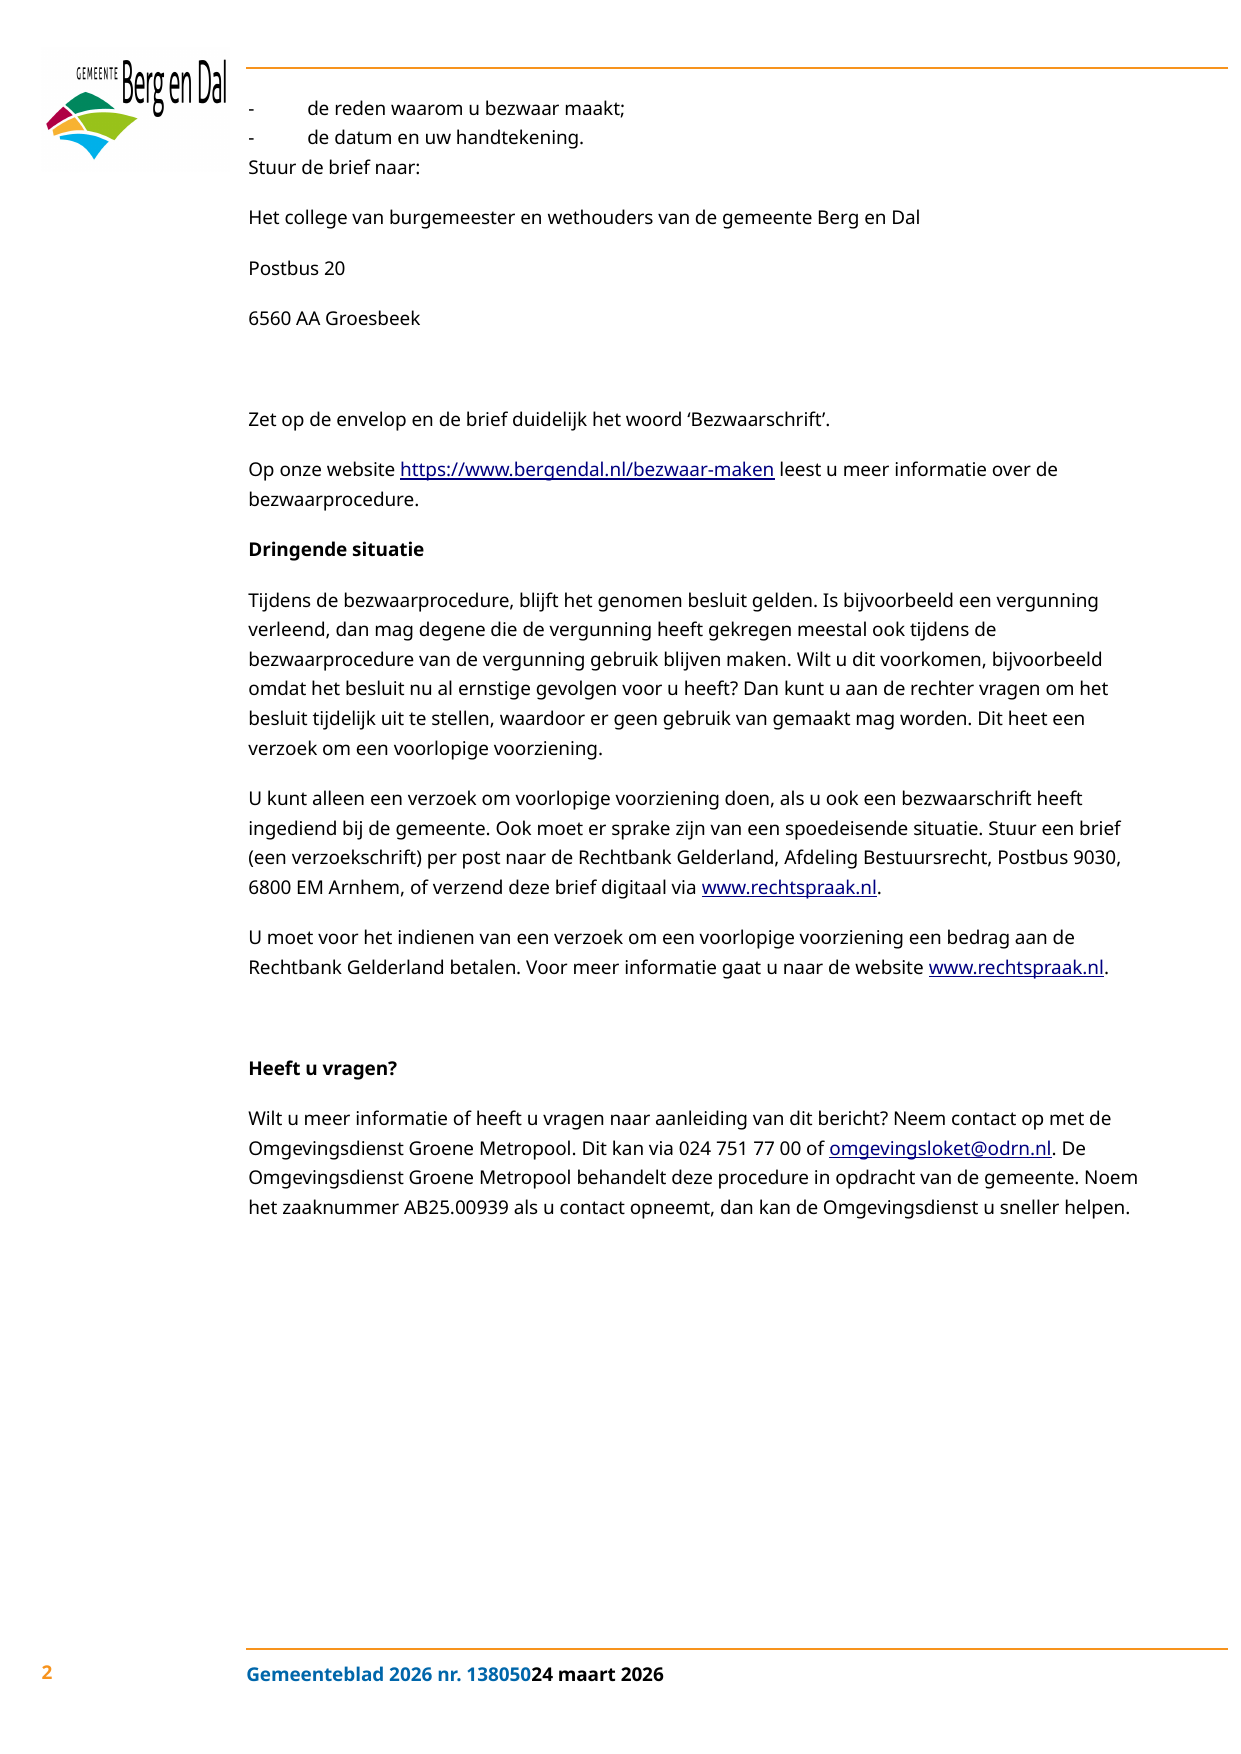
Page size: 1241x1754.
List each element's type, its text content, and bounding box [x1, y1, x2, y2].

text Postbus 20 [248, 255, 1152, 281]
text Tijdens de bezwaarprocedure, blijft het genomen besluit gelden. Is bijvoorbeeld een vergunning verleend, dan mag degene die de vergunning heeft gekregen meestal ook tijdens de bezwaarprocedure van de vergunning gebruik blijven maken. Wilt u dit voorkomen, bijvoorbeeld omdat het besluit nu al ernstige gevolgen voor u heeft? Dan kunt u aan de rechter vragen om het besluit tijdelijk uit te stellen, waardoor er geen gebruik van gemaakt mag worden. Dit heet een verzoek om een voorlopige voorziening. [248, 587, 1152, 761]
text Zet op de envelop en de brief duidelijk het woord ‘Bezwaarschrift’. [248, 406, 1152, 432]
text Stuur de brief naar: [248, 154, 1152, 180]
picture [41, 47, 231, 172]
text Wilt u meer informatie of heeft u vragen naar aanleiding van dit bericht? Neem contact op met de Omgevingsdienst Groene Metropool. Dit kan via 024 751 77 00 of omgevingsloket@odrn.nl. De Omgevingsdienst Groene Metropool behandelt deze procedure in opdracht van de gemeente. Noem het zaaknummer AB25.00939 als u contact opneemt, dan kan de Omgevingsdienst u sneller helpen. [248, 1105, 1152, 1220]
text Het college van burgemeester en wethouders van de gemeente Berg en Dal [248, 204, 1152, 230]
list de reden waarom u bezwaar maakt; [248, 95, 1152, 121]
text Op onze website https://www.bergendal.nl/bezwaar-maken leest u meer informatie over de bezwaarprocedure. [248, 456, 1152, 512]
text Dringende situatie [248, 536, 1152, 562]
list de datum en uw handtekening. [248, 124, 1152, 150]
text Heeft u vragen? [248, 1055, 1152, 1081]
text U kunt alleen een verzoek om voorlopige voorziening doen, als u ook een bezwaarschrift heeft ingediend bij de gemeente. Ook moet er sprake zijn van een spoedeisende situatie. Stuur een brief (een verzoekschrift) per post naar de Rechtbank Gelderland, Afdeling Bestuursrecht, Postbus 9030, 6800 EM Arnhem, of verzend deze brief digitaal via www.rechtspraak.nl. [248, 785, 1152, 900]
text 6560 AA Groesbeek [248, 305, 1152, 331]
text U moet voor het indienen van een verzoek om een voorlopige voorziening een bedrag aan de Rechtbank Gelderland betalen. Voor meer informatie gaat u naar de website www.rechtspraak.nl. [248, 924, 1152, 980]
